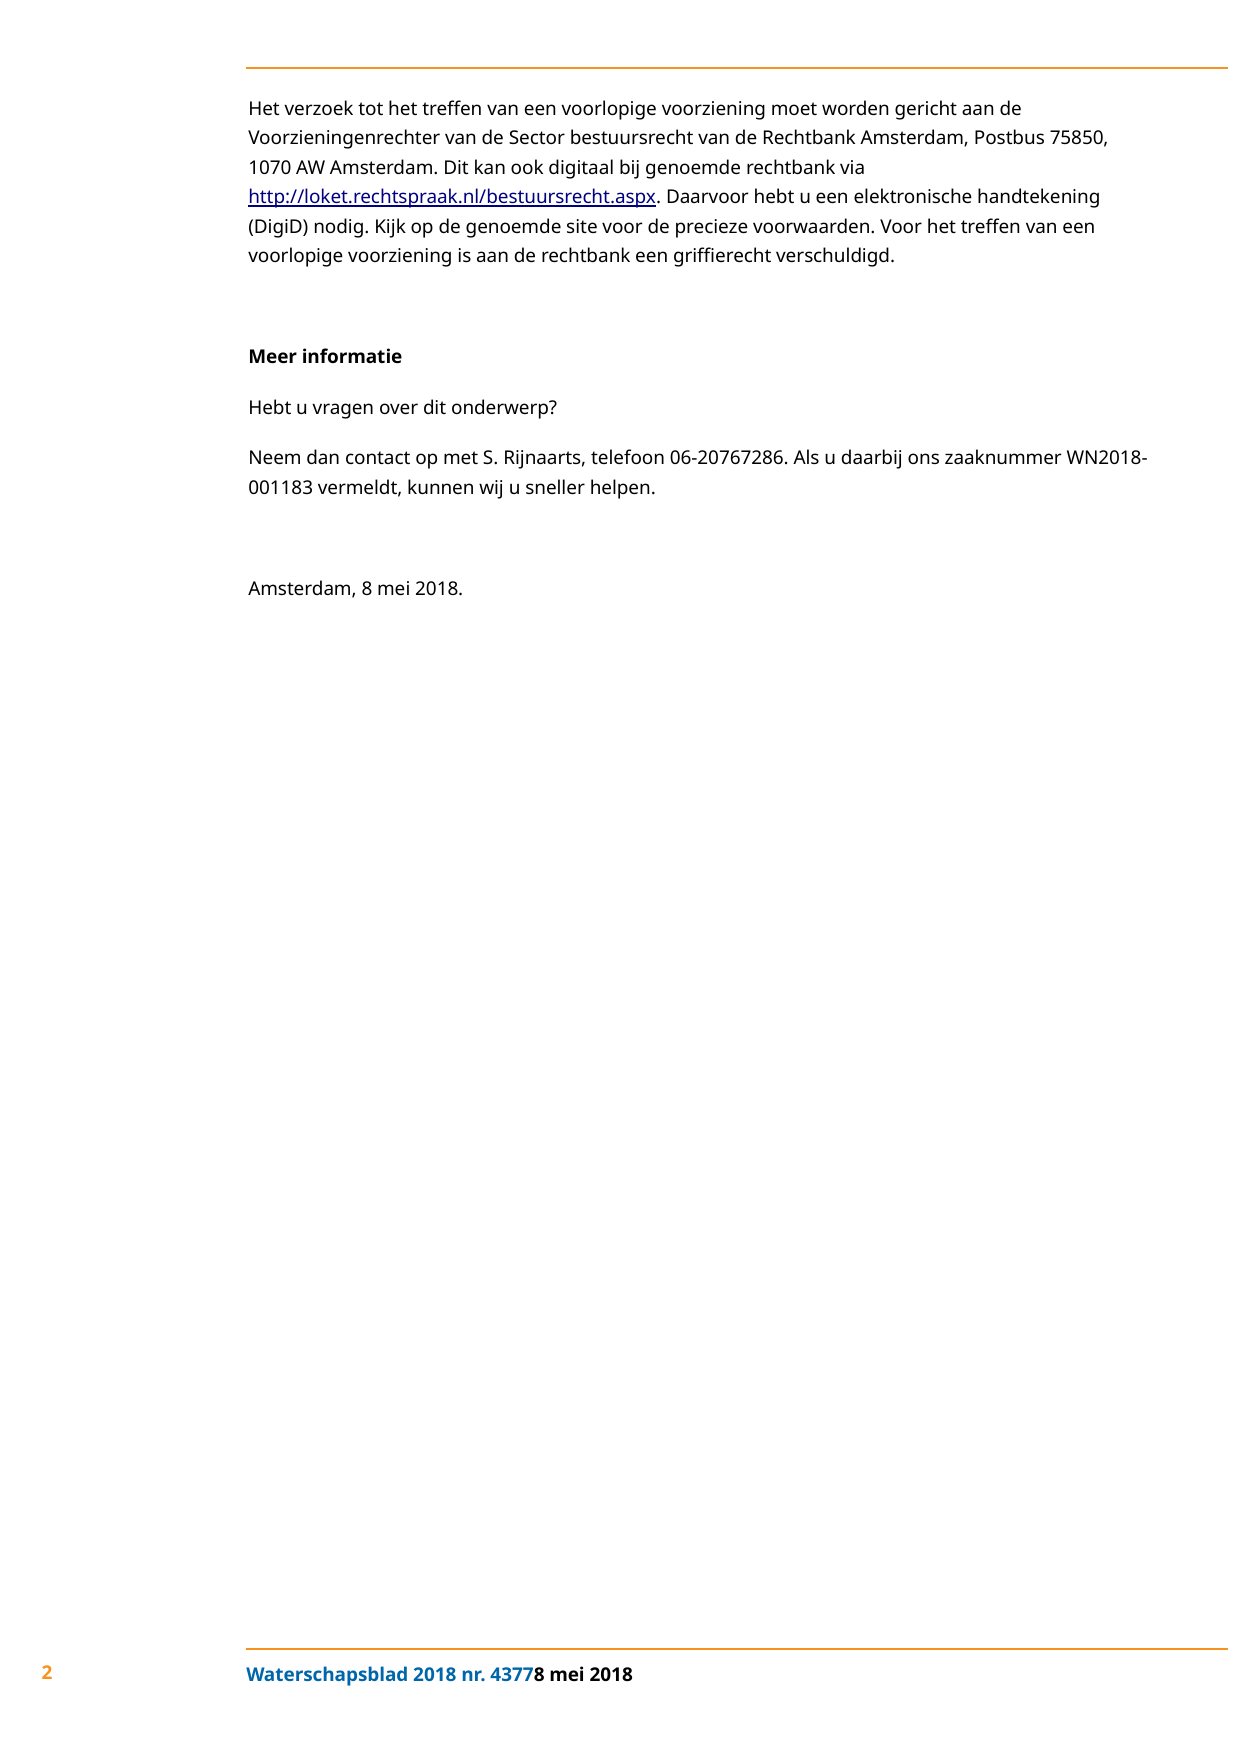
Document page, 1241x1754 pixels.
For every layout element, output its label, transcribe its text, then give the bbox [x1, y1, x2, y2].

text Amsterdam, 8 mei 2018. [248, 575, 1152, 601]
text Hebt u vragen over dit onderwerp? [248, 394, 1152, 420]
text Neem dan contact op met S. Rijnaarts, telefoon 06-20767286. Als u daarbij ons zaaknummer WN2018-001183 vermeldt, kunnen wij u sneller helpen. [248, 444, 1152, 500]
picture [41, 47, 231, 172]
text Meer informatie [248, 343, 1152, 369]
text Het verzoek tot het treffen van een voorlopige voorziening moet worden gericht aan de Voorzieningenrechter van de Sector bestuursrecht van de Rechtbank Amsterdam, Postbus 75850, 1070 AW Amsterdam. Dit kan ook digitaal bij genoemde rechtbank via http://loket.rechtspraak.nl/bestuursrecht.aspx. Daarvoor hebt u een elektronische handtekening (DigiD) nodig. Kijk op de genoemde site voor de precieze voorwaarden. Voor het treffen van een voorlopige voorziening is aan de rechtbank een griffierecht verschuldigd. [248, 95, 1152, 268]
